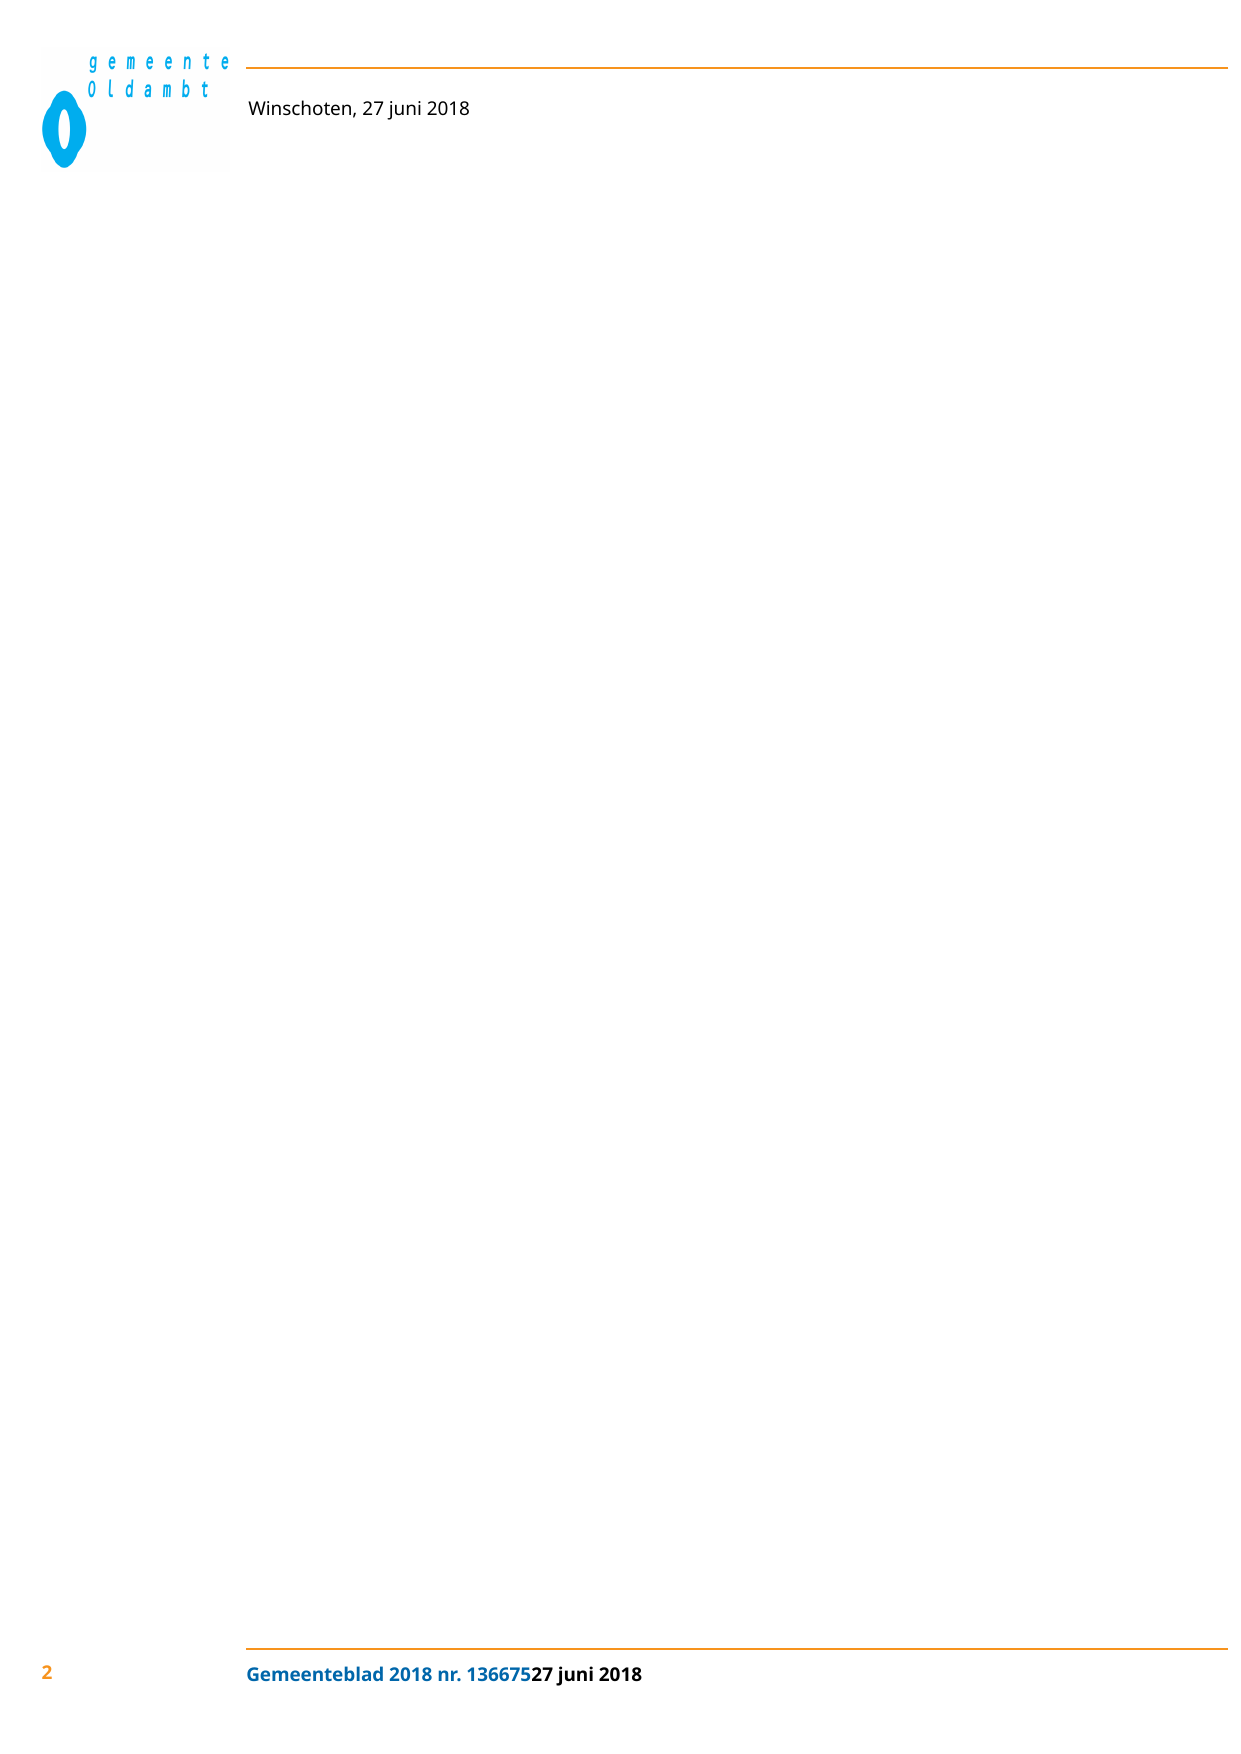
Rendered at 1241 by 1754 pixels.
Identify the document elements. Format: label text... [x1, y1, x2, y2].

picture [41, 47, 231, 172]
text Winschoten, 27 juni 2018 [248, 95, 1152, 121]
